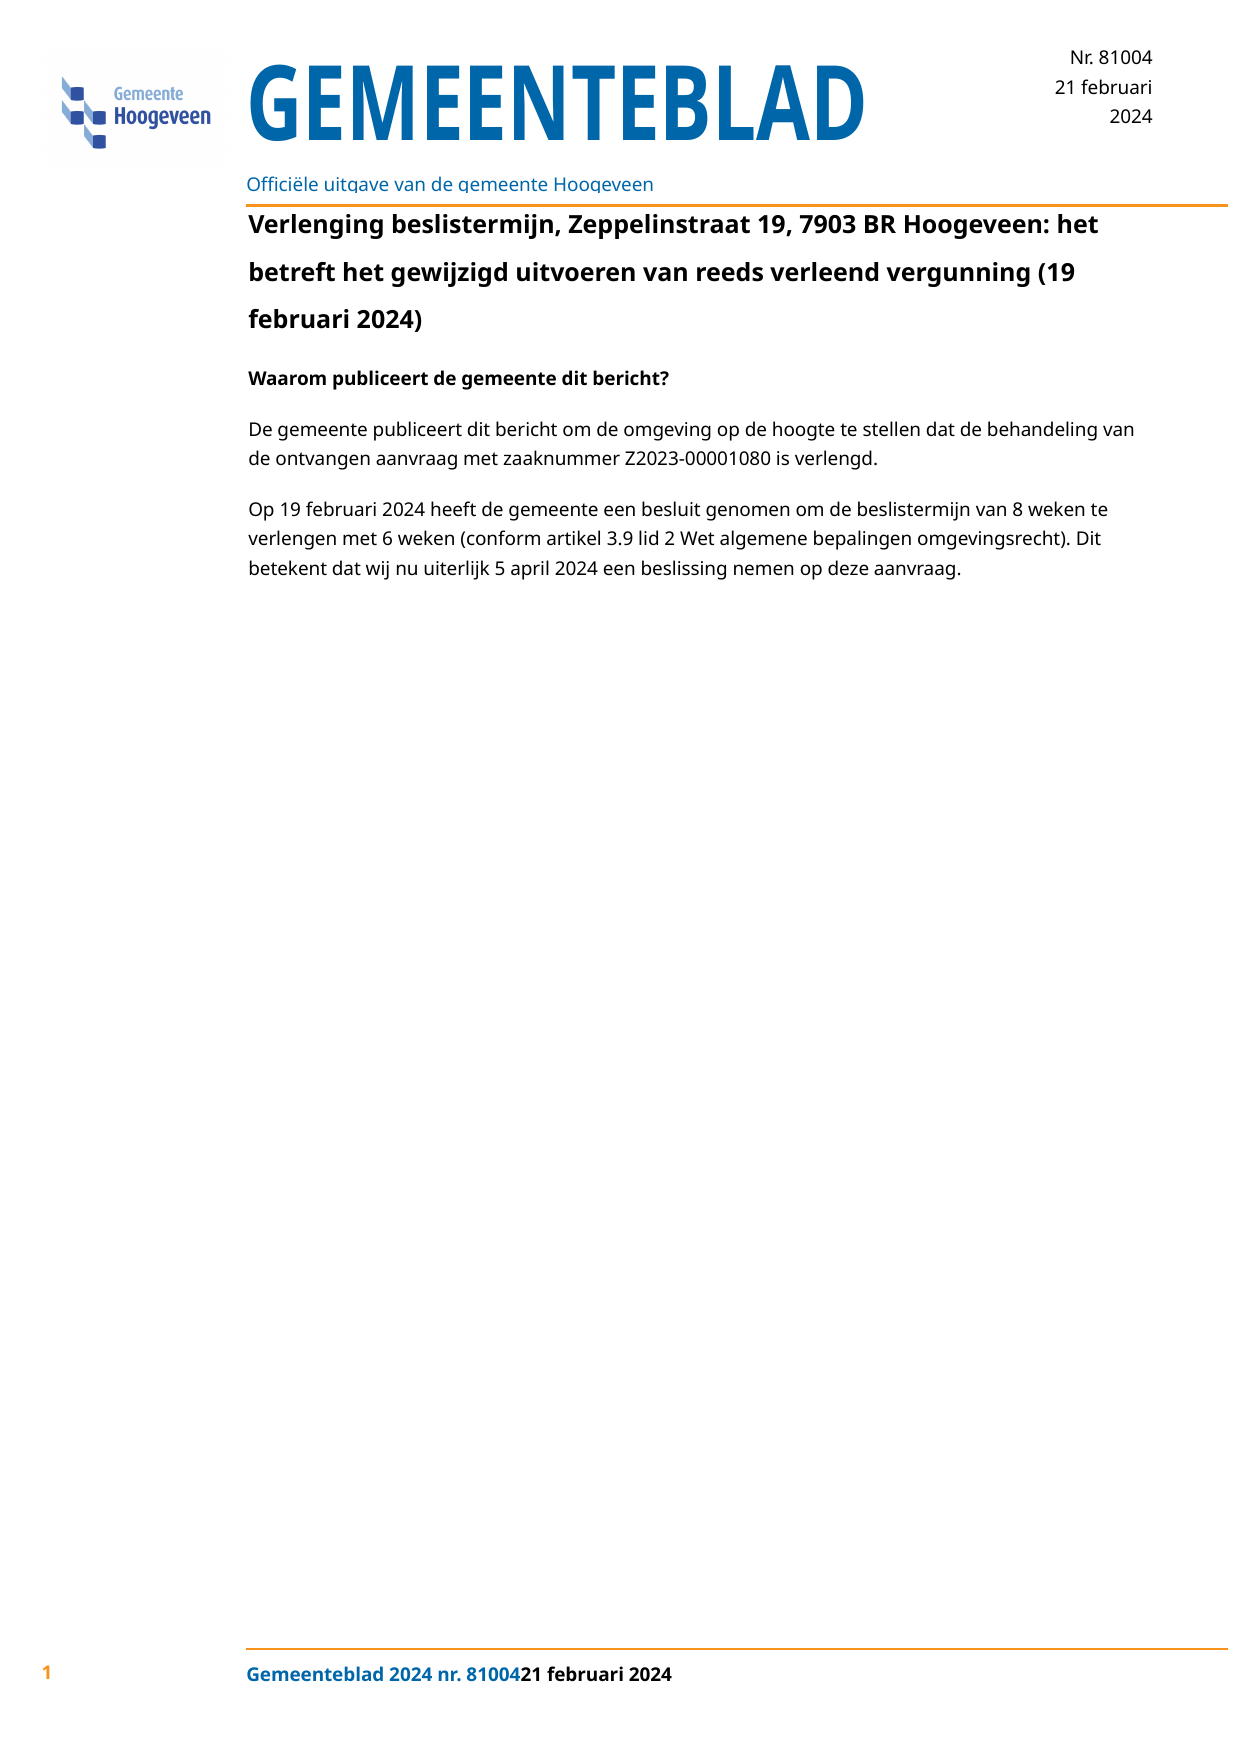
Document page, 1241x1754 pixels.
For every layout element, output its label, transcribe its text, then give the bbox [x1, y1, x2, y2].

picture [41, 47, 231, 172]
text Verlenging beslistermijn, Zeppelinstraat 19, 7903 BR Hoogeveen: het betreft het gewijzigd uitvoeren van reeds verleend vergunning (19 februari 2024) [248, 207, 1152, 336]
text Op 19 februari 2024 heeft de gemeente een besluit genomen om de beslistermijn van 8 weken te verlengen met 6 weken (conform artikel 3.9 lid 2 Wet algemene bepalingen omgevingsrecht). Dit betekent dat wij nu uiterlijk 5 april 2024 een beslissing nemen op deze aanvraag. [248, 496, 1152, 581]
text Waarom publiceert de gemeente dit bericht? [248, 366, 1152, 391]
text De gemeente publiceert dit bericht om de omgeving op de hoogte te stellen dat de behandeling van de ontvangen aanvraag met zaaknummer Z2023-00001080 is verlengd. [248, 416, 1152, 471]
